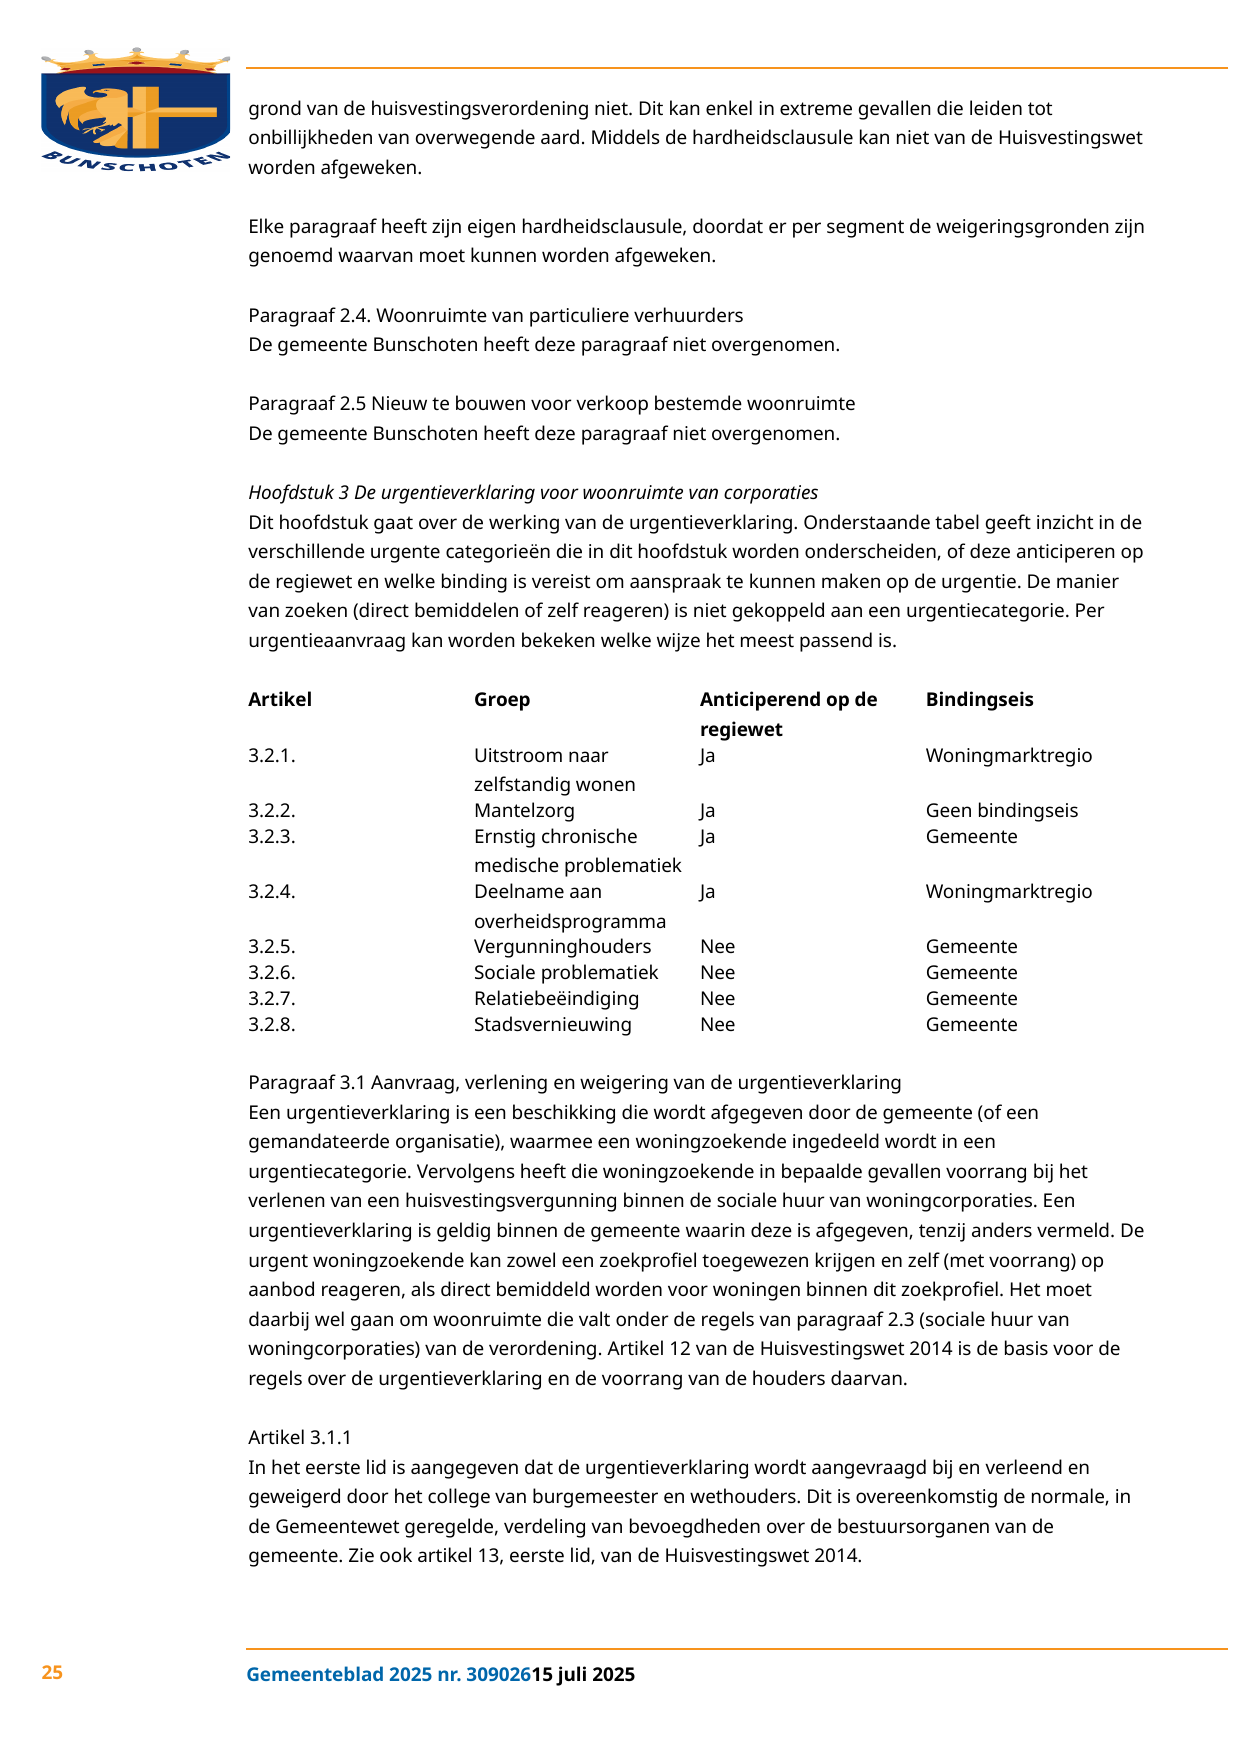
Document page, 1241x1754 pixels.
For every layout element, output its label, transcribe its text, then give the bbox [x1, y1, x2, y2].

table_cell Ja [700, 823, 926, 878]
table_cell Uitstroom naar zelfstandig wonen [474, 742, 700, 797]
text Paragraaf 3.1 Aanvraag, verlening en weigering van de urgentieverklaring [248, 1069, 1152, 1095]
table_cell Stadsvernieuwing [474, 1011, 700, 1036]
table_cell Ja [700, 878, 926, 933]
table_header Artikel [248, 687, 474, 742]
table_cell Gemeente [926, 959, 1152, 985]
table_cell Gemeente [926, 823, 1152, 878]
table_cell Woningmarktregio [926, 742, 1152, 797]
table_cell 3.2.3. [248, 823, 474, 878]
table_cell Woningmarktregio [926, 878, 1152, 933]
table_cell 3.2.7. [248, 985, 474, 1011]
text Dit hoofdstuk gaat over de werking van de urgentieverklaring. Onderstaande tabel geeft inzicht in de verschillende urgente categorieën die in dit hoofdstuk worden onderscheiden, of deze anticiperen op de regiewet en welke binding is vereist om aanspraak te kunnen maken op de urgentie. De manier van zoeken (direct bemiddelen of zelf reageren) is niet gekoppeld aan een urgentiecategorie. Per urgentieaanvraag kan worden bekeken welke wijze het meest passend is. [248, 509, 1152, 653]
table_cell Sociale problematiek [474, 959, 700, 985]
table_cell Mantelzorg [474, 797, 700, 823]
table_cell Ja [700, 742, 926, 797]
table_cell Deelname aan overheidsprogramma [474, 878, 700, 933]
table_cell Geen bindingseis [926, 797, 1152, 823]
table_cell Gemeente [926, 985, 1152, 1011]
text De gemeente Bunschoten heeft deze paragraaf niet overgenomen. [248, 331, 1152, 357]
text In het eerste lid is aangegeven dat de urgentieverklaring wordt aangevraagd bij en verleend en geweigerd door het college van burgemeester en wethouders. Dit is overeenkomstig de normale, in de Gemeentewet geregelde, verdeling van bevoegdheden over de bestuursorganen van de gemeente. Zie ook artikel 13, eerste lid, van de Huisvestingswet 2014. [248, 1454, 1152, 1568]
table_cell 3.2.6. [248, 959, 474, 985]
text Hoofdstuk 3 De urgentieverklaring voor woonruimte van corporaties [248, 479, 1152, 505]
table_cell Nee [700, 959, 926, 985]
text Een urgentieverklaring is een beschikking die wordt afgegeven door de gemeente (of een gemandateerde organisatie), waarmee een woningzoekende ingedeeld wordt in een urgentiecategorie. Vervolgens heeft die woningzoekende in bepaalde gevallen voorrang bij het verlenen van een huisvestingsvergunning binnen de sociale huur van woningcorporaties. Een urgentieverklaring is geldig binnen de gemeente waarin deze is afgegeven, tenzij anders vermeld. De urgent woningzoekende kan zowel een zoekprofiel toegewezen krijgen en zelf (met voorrang) op aanbod reageren, als direct bemiddeld worden voor woningen binnen dit zoekprofiel. Het moet daarbij wel gaan om woonruimte die valt onder de regels van paragraaf 2.3 (sociale huur van woningcorporaties) van de verordening. Artikel 12 van de Huisvestingswet 2014 is de basis voor de regels over de urgentieverklaring en de voorrang van de houders daarvan. [248, 1099, 1152, 1391]
picture [41, 47, 231, 172]
table_cell 3.2.1. [248, 742, 474, 797]
table_cell Ja [700, 797, 926, 823]
table_header Anticiperend op de regiewet [700, 687, 926, 742]
table_cell Vergunninghouders [474, 934, 700, 959]
table_cell Nee [700, 1011, 926, 1036]
table_cell Gemeente [926, 934, 1152, 959]
table_cell 3.2.5. [248, 934, 474, 959]
table_cell Gemeente [926, 1011, 1152, 1036]
table_cell 3.2.8. [248, 1011, 474, 1036]
text De gemeente Bunschoten heeft deze paragraaf niet overgenomen. [248, 420, 1152, 446]
table_header Bindingseis [926, 687, 1152, 742]
text Paragraaf 2.5 Nieuw te bouwen voor verkoop bestemde woonruimte [248, 391, 1152, 416]
table_cell 3.2.4. [248, 878, 474, 933]
text Paragraaf 2.4. Woonruimte van particuliere verhuurders [248, 302, 1152, 328]
table_cell 3.2.2. [248, 797, 474, 823]
text Artikel 3.1.1 [248, 1424, 1152, 1450]
text grond van de huisvestingsverordening niet. Dit kan enkel in extreme gevallen die leiden tot onbillijkheden van overwegende aard. Middels de hardheidsclausule kan niet van de Huisvestingswet worden afgeweken. [248, 95, 1152, 180]
table_cell Ernstig chronische medische problematiek [474, 823, 700, 878]
table_header Groep [474, 687, 700, 742]
table_cell Nee [700, 985, 926, 1011]
table_cell Relatiebeëindiging [474, 985, 700, 1011]
table_cell Nee [700, 934, 926, 959]
text Elke paragraaf heeft zijn eigen hardheidsclausule, doordat er per segment de weigeringsgronden zijn genoemd waarvan moet kunnen worden afgeweken. [248, 213, 1152, 268]
